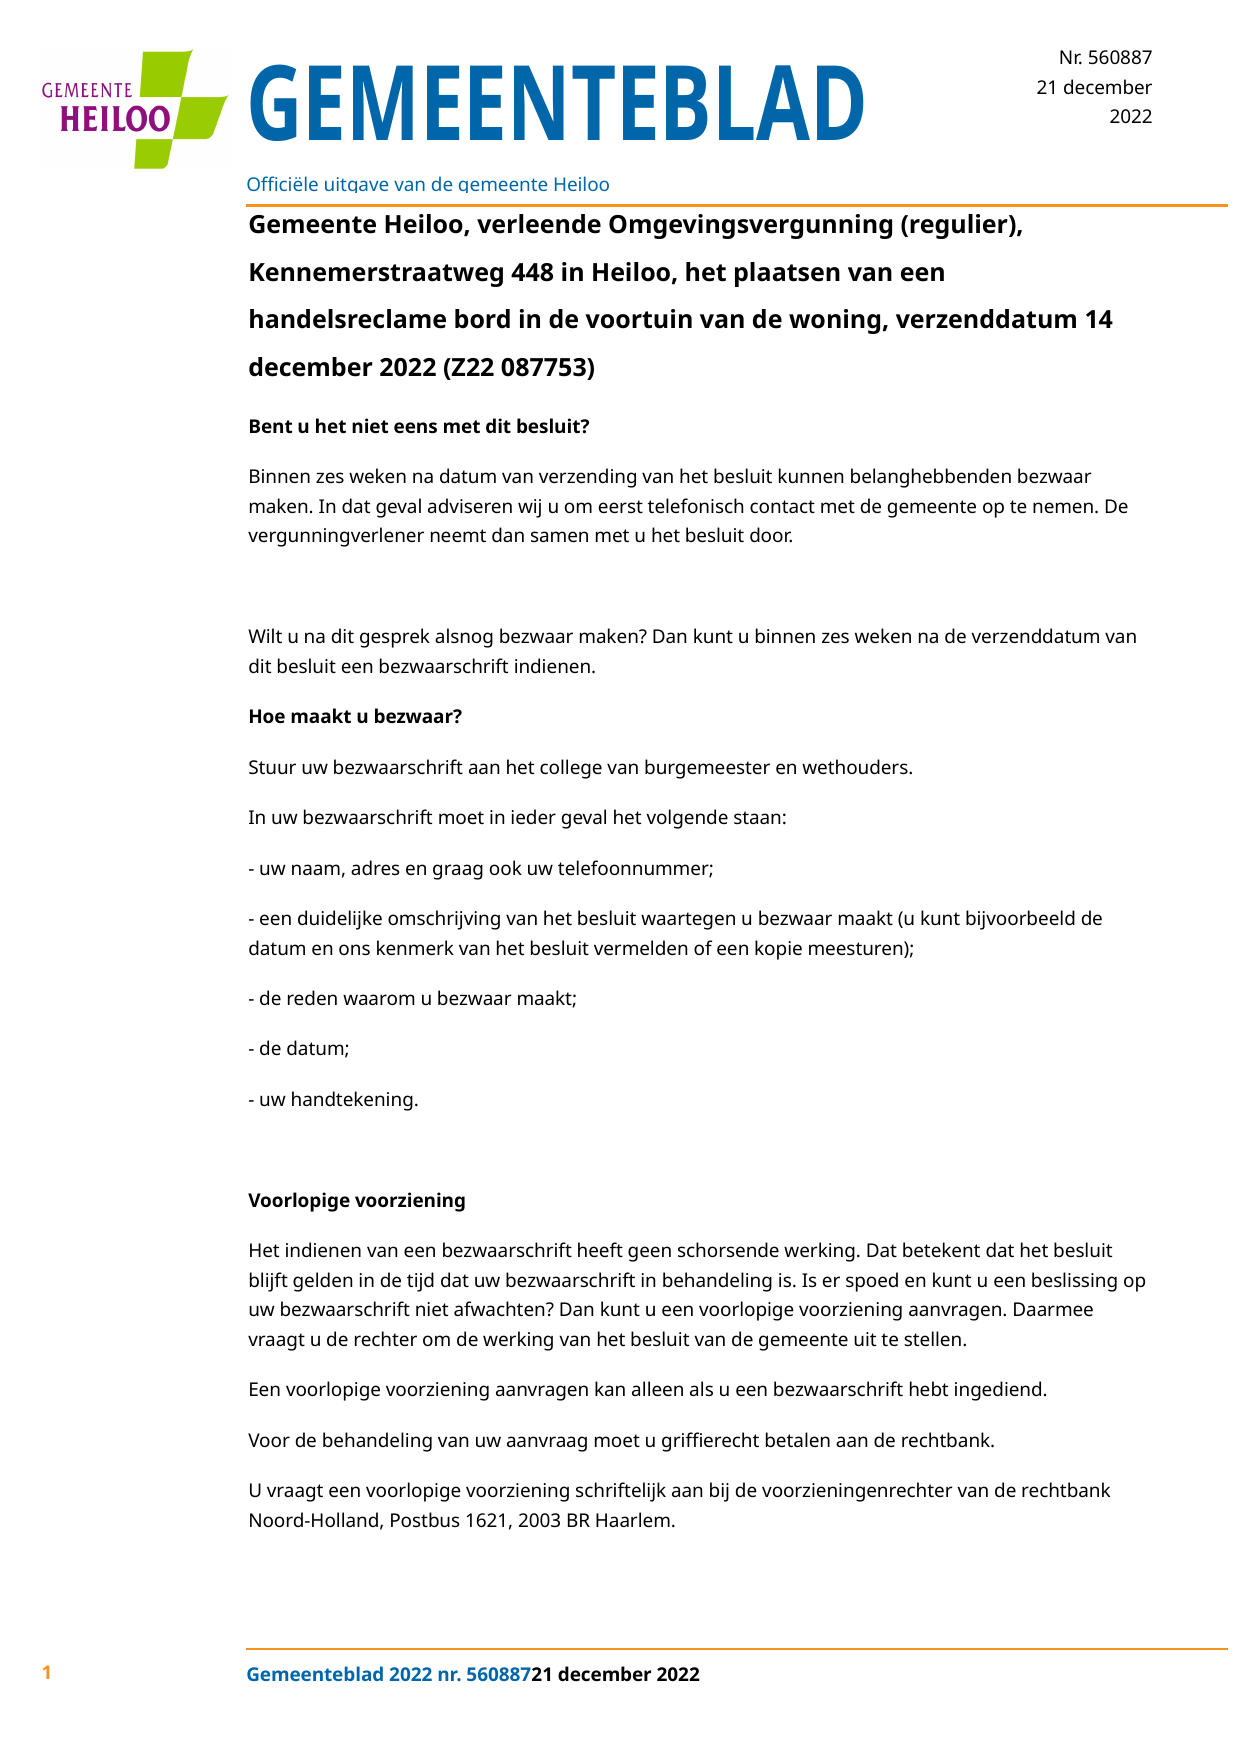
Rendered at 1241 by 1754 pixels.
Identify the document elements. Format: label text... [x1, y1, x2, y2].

text Het indienen van een bezwaarschrift heeft geen schorsende werking. Dat betekent dat het besluit blijft gelden in de tijd dat uw bezwaarschrift in behandeling is. Is er spoed en kunt u een beslissing op uw bezwaarschrift niet afwachten? Dan kunt u een voorlopige voorziening aanvragen. Daarmee vraagt u de rechter om de werking van het besluit van de gemeente uit te stellen. [248, 1237, 1152, 1352]
text U vraagt een voorlopige voorziening schriftelijk aan bij de voorzieningenrechter van de rechtbank Noord-Holland, Postbus 1621, 2003 BR Haarlem. [248, 1477, 1152, 1533]
text Voorlopige voorziening [248, 1187, 1152, 1213]
text - een duidelijke omschrijving van het besluit waartegen u bezwaar maakt (u kunt bijvoorbeeld de datum en ons kenmerk van het besluit vermelden of een kopie meesturen); [248, 905, 1152, 961]
text - uw naam, adres en graag ook uw telefoonnummer; [248, 855, 1152, 881]
text Stuur uw bezwaarschrift aan het college van burgemeester en wethouders. [248, 754, 1152, 780]
text - de reden waarom u bezwaar maakt; [248, 985, 1152, 1011]
text Voor de behandeling van uw aanvraag moet u griffierecht betalen aan de rechtbank. [248, 1427, 1152, 1453]
text - uw handtekening. [248, 1086, 1152, 1112]
picture [41, 47, 231, 172]
text Gemeente Heiloo, verleende Omgevingsvergunning (regulier), Kennemerstraatweg 448 in Heiloo, het plaatsen van een handelsreclame bord in de voortuin van de woning, verzenddatum 14 december 2022 (Z22 087753) [248, 207, 1152, 384]
text Bent u het niet eens met dit besluit? [248, 413, 1152, 439]
text Binnen zes weken na datum van verzending van het besluit kunnen belanghebbenden bezwaar maken. In dat geval adviseren wij u om eerst telefonisch contact met de gemeente op te nemen. De vergunningverlener neemt dan samen met u het besluit door. [248, 463, 1152, 548]
text Hoe maakt u bezwaar? [248, 703, 1152, 729]
text In uw bezwaarschrift moet in ieder geval het volgende staan: [248, 804, 1152, 830]
text Een voorlopige voorziening aanvragen kan alleen als u een bezwaarschrift hebt ingediend. [248, 1376, 1152, 1402]
text Wilt u na dit gesprek alsnog bezwaar maken? Dan kunt u binnen zes weken na de verzenddatum van dit besluit een bezwaarschrift indienen. [248, 623, 1152, 679]
text - de datum; [248, 1036, 1152, 1061]
